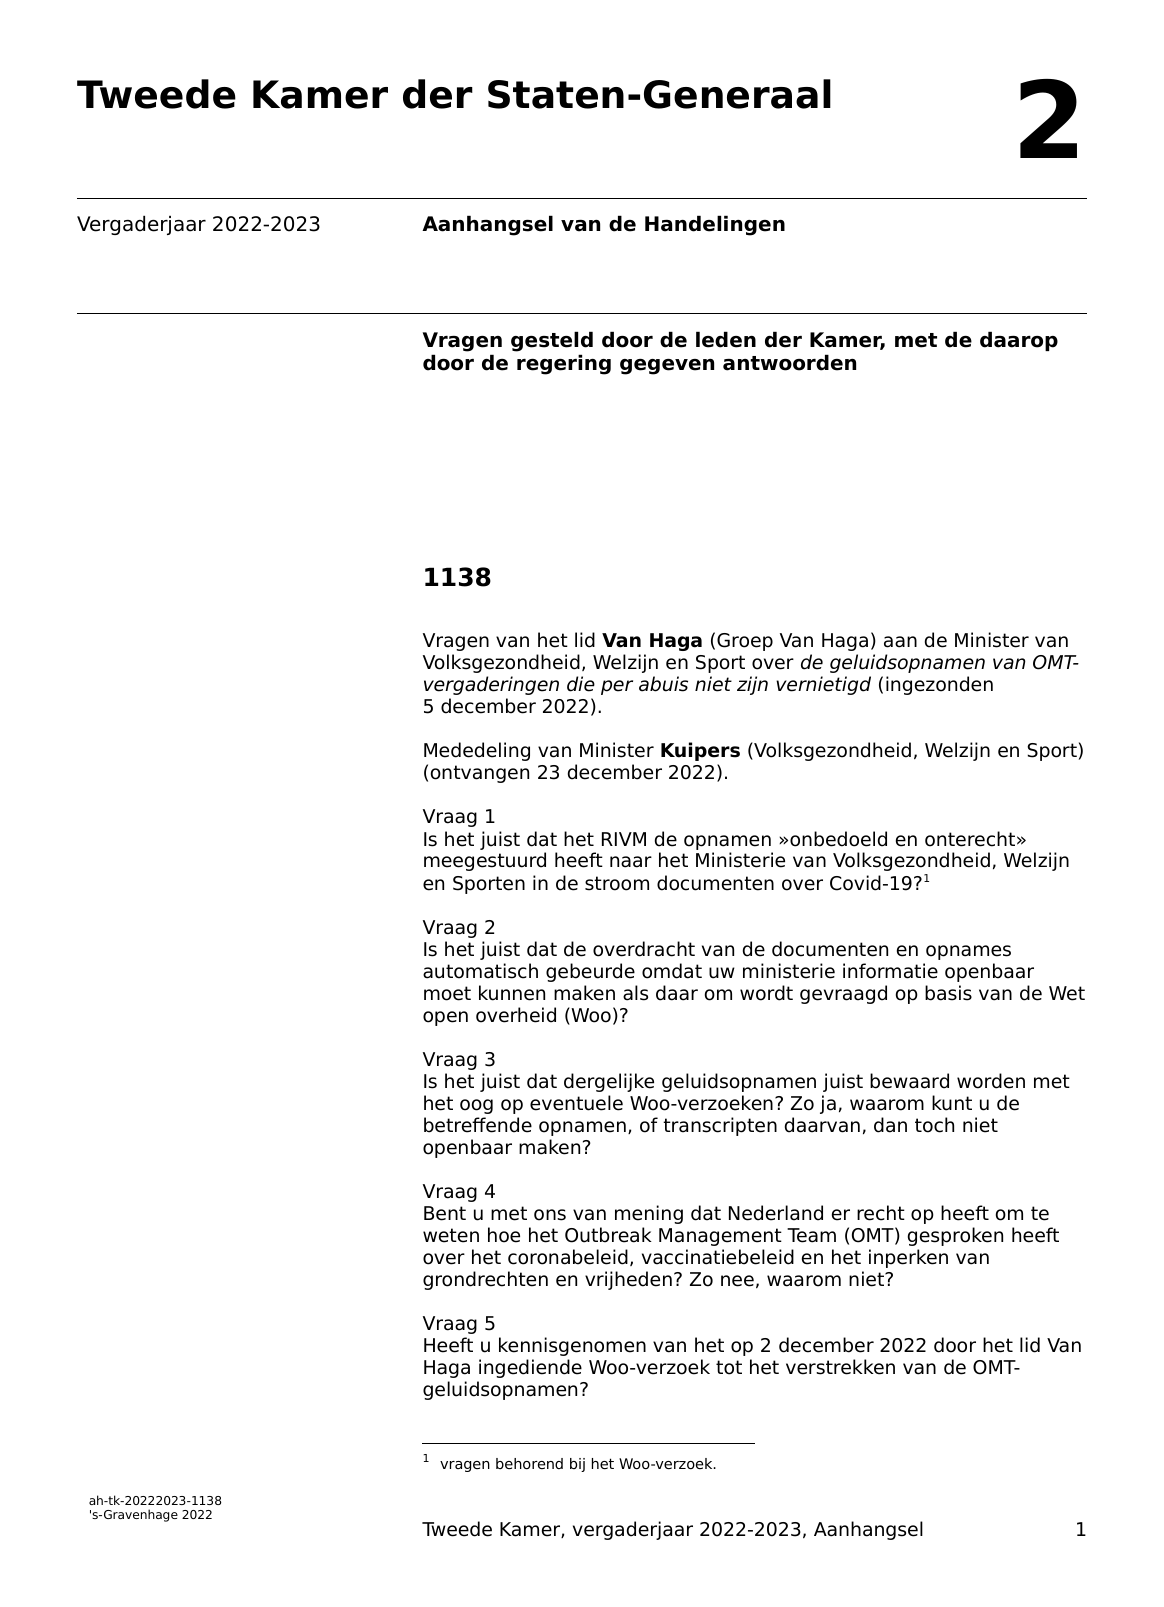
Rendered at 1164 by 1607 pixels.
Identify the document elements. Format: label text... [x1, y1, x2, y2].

text Heeft u kennisgenomen van het op 2 december 2022 door het lid Van Haga ingediende Woo-verzoek tot het verstrekken van de OMT-geluidsopnamen? [422, 1335, 1087, 1401]
text 1138 [422, 563, 1087, 592]
text vragen behorend bij het Woo-verzoek. [422, 1452, 1087, 1474]
table_header Tweede Kamer der Staten-Generaal [77, 59, 886, 198]
text Is het juist dat dergelijke geluidsopnamen juist bewaard worden met het oog op eventuele Woo-verzoeken? Zo ja, waarom kunt u de betreffende opnamen, of transcripten daarvan, dan toch niet openbaar maken? [422, 1071, 1087, 1158]
text Vraag 1 [422, 806, 1087, 828]
text Vraag 3 [422, 1049, 1087, 1071]
text Vraag 2 [422, 917, 1087, 938]
text 's-Gravenhage 2022 [88, 1508, 323, 1522]
text Mededeling van Minister Kuipers (Volksgezondheid, Welzijn en Sport) (ontvangen 23 december 2022). [422, 740, 1087, 784]
text Is het juist dat het RIVM de opnamen »onbedoeld en onterecht» meegestuurd heeft naar het Ministerie van Volksgezondheid, Welzijn en Sporten in de stroom documenten over Covid-19? [422, 828, 1087, 894]
table_cell Vergaderjaar 2022-2023 [77, 199, 422, 313]
text Bent u met ons van mening dat Nederland er recht op heeft om te weten hoe het Outbreak Management Team (OMT) gesproken heeft over het coronabeleid, vaccinatiebeleid en het inperken van grondrechten en vrijheden? Zo nee, waarom niet? [422, 1203, 1087, 1291]
text Vraag 4 [422, 1181, 1087, 1203]
text Vraag 5 [422, 1313, 1087, 1335]
table_cell Vragen gesteld door de leden der Kamer, met de daarop door de regering gegeven antwoorden [422, 314, 1087, 375]
table_cell Aanhangsel van de Handelingen [422, 199, 1087, 313]
text Is het juist dat de overdracht van de documenten en opnames automatisch gebeurde omdat uw ministerie informatie openbaar moet kunnen maken als daar om wordt gevraagd op basis van de Wet open overheid (Woo)? [422, 938, 1087, 1026]
text ah-tk-20222023-1138 [88, 1494, 323, 1508]
text Vragen van het lid Van Haga (Groep Van Haga) aan de Minister van Volksgezondheid, Welzijn en Sport over de geluidsopnamen van OMT-vergaderingen die per abuis niet zijn vernietigd (ingezonden 5 december 2022). [422, 630, 1087, 718]
table_cell [77, 314, 422, 375]
table_header 2 [886, 59, 1087, 198]
